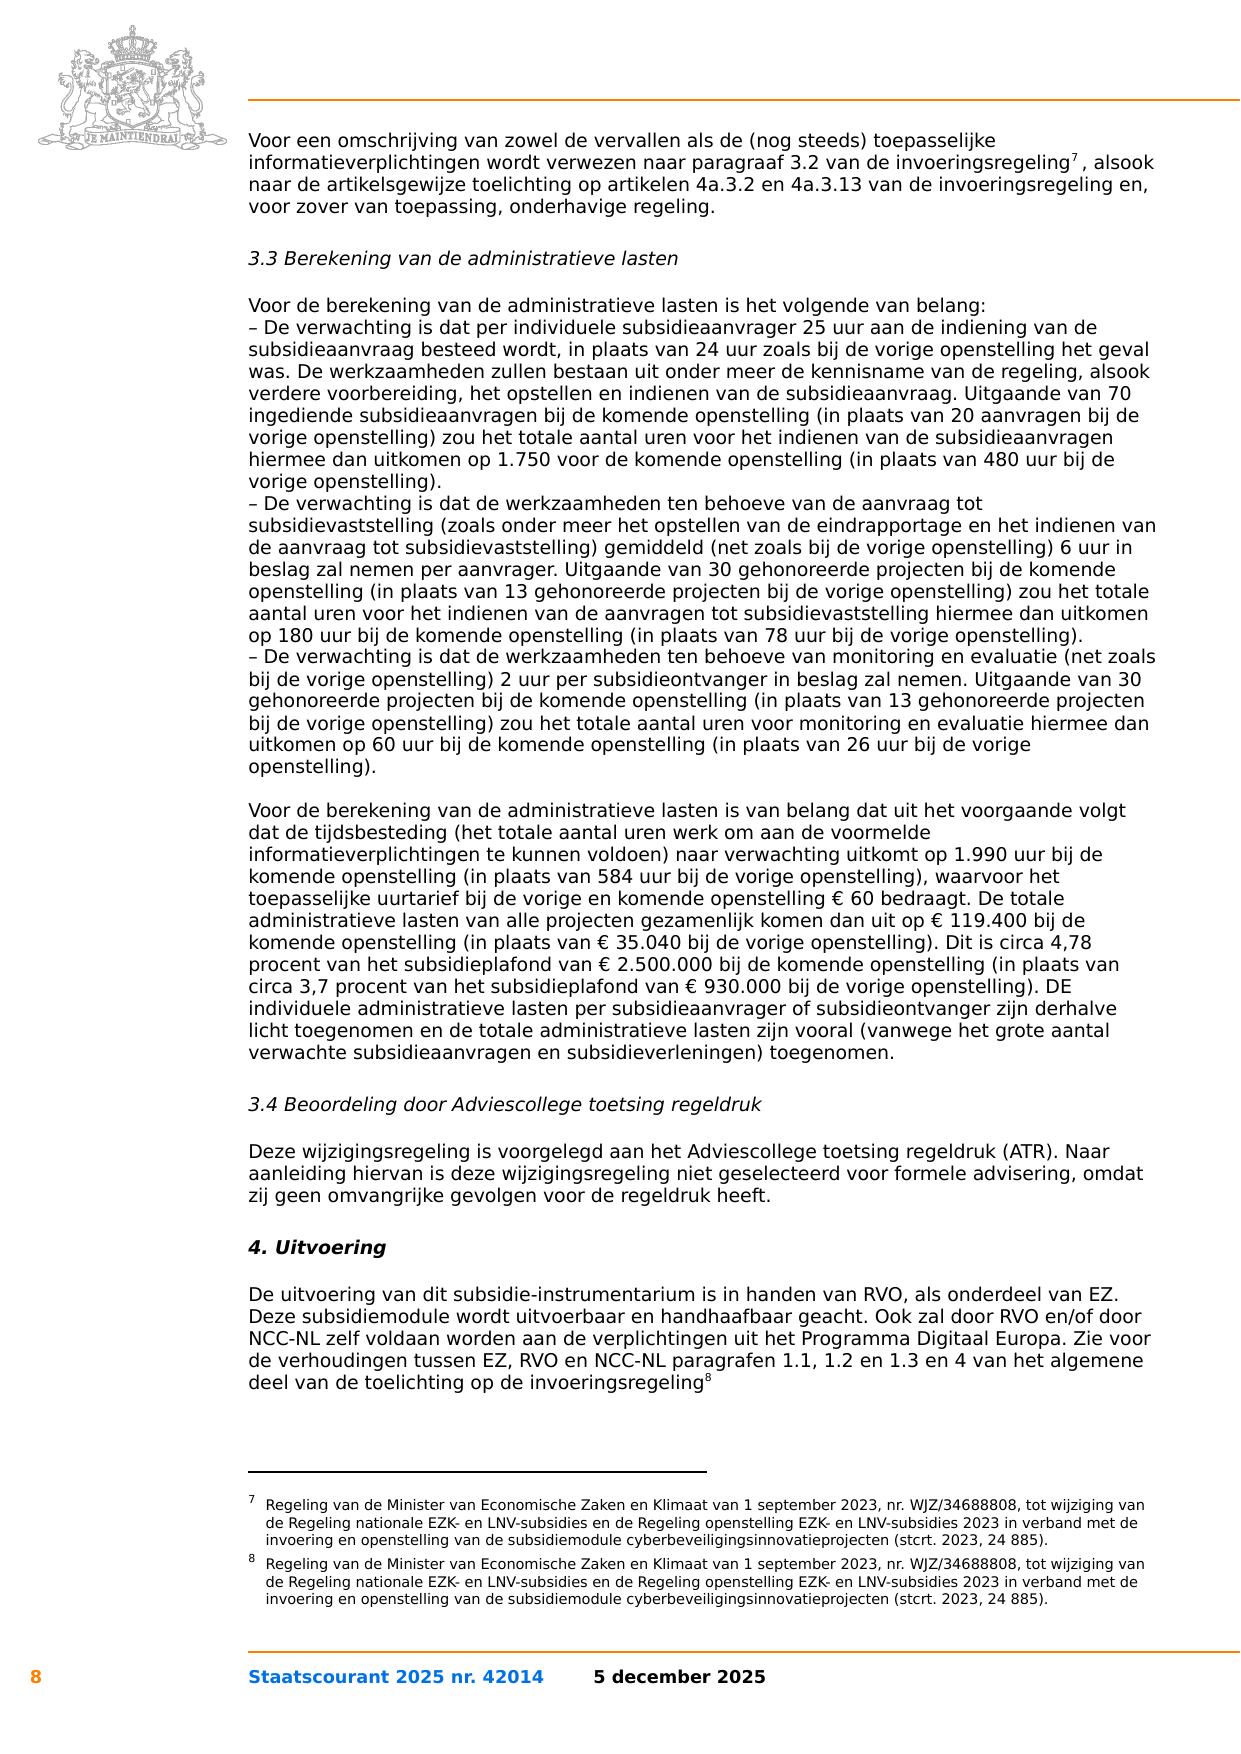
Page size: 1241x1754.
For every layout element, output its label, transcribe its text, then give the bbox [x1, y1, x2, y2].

text – De verwachting is dat de werkzaamheden ten behoeve van de aanvraag tot subsidievaststelling (zoals onder meer het opstellen van de eindrapportage en het indienen van de aanvraag tot subsidievaststelling) gemiddeld (net zoals bij de vorige openstelling) 6 uur in beslag zal nemen per aanvrager. Uitgaande van 30 gehonoreerde projecten bij de komende openstelling (in plaats van 13 gehonoreerde projecten bij de vorige openstelling) zou het totale aantal uren voor het indienen van de aanvragen tot subsidievaststelling hiermee dan uitkomen op 180 uur bij de komende openstelling (in plaats van 78 uur bij de vorige openstelling). [248, 493, 1163, 646]
subtitle 3.3 Berekening van de administratieve lasten [248, 248, 1163, 270]
text – De verwachting is dat de werkzaamheden ten behoeve van monitoring en evaluatie (net zoals bij de vorige openstelling) 2 uur per subsidieontvanger in beslag zal nemen. Uitgaande van 30 gehonoreerde projecten bij de komende openstelling (in plaats van 13 gehonoreerde projecten bij de vorige openstelling) zou het totale aantal uren voor monitoring en evaluatie hiermee dan uitkomen op 60 uur bij de komende openstelling (in plaats van 26 uur bij de vorige openstelling). [248, 646, 1163, 778]
subtitle 4. Uitvoering [248, 1237, 1163, 1259]
text Voor de berekening van de administratieve lasten is het volgende van belang: [248, 295, 1163, 317]
text Deze wijzigingsregeling is voorgelegd aan het Adviescollege toetsing regeldruk (ATR). Naar aanleiding hiervan is deze wijzigingsregeling niet geselecteerd voor formele advisering, omdat zij geen omvangrijke gevolgen voor de regeldruk heeft. [248, 1141, 1163, 1207]
subtitle 3.4 Beoordeling door Adviescollege toetsing regeldruk [248, 1094, 1163, 1116]
text Regeling van de Minister van Economische Zaken en Klimaat van 1 september 2023, nr. WJZ/34688808, tot wijziging van de Regeling nationale EZK- en LNV-subsidies en de Regeling openstelling EZK- en LNV-subsidies 2023 in verband met de invoering en openstelling van de subsidiemodule cyberbeveiligingsinnovatieprojecten (stcrt. 2023, 24 885). [248, 1552, 1163, 1608]
text Voor de berekening van de administratieve lasten is van belang dat uit het voorgaande volgt dat de tijdsbesteding (het totale aantal uren werk om aan de voormelde informatieverplichtingen te kunnen voldoen) naar verwachting uitkomt op 1.990 uur bij de komende openstelling (in plaats van 584 uur bij de vorige openstelling), waarvoor het toepasselijke uurtarief bij de vorige en komende openstelling € 60 bedraagt. De totale administratieve lasten van alle projecten gezamenlijk komen dan uit op € 119.400 bij de komende openstelling (in plaats van € 35.040 bij de vorige openstelling). Dit is circa 4,78 procent van het subsidieplafond van € 2.500.000 bij de komende openstelling (in plaats van circa 3,7 procent van het subsidieplafond van € 930.000 bij de vorige openstelling). DE individuele administratieve lasten per subsidieaanvrager of subsidieontvanger zijn derhalve licht toegenomen en de totale administratieve lasten zijn vooral (vanwege het grote aantal verwachte subsidieaanvragen en subsidieverleningen) toegenomen. [248, 800, 1163, 1064]
text De uitvoering van dit subsidie-instrumentarium is in handen van RVO, als onderdeel van EZ. Deze subsidiemodule wordt uitvoerbaar en handhaafbaar geacht. Ook zal door RVO en/of door NCC-NL zelf voldaan worden aan de verplichtingen uit het Programma Digitaal Europa. Zie voor de verhoudingen tussen EZ, RVO en NCC-NL paragrafen 1.1, 1.2 en 1.3 en 4 van het algemene deel van de toelichting op de invoeringsregeling [248, 1284, 1163, 1394]
text Voor een omschrijving van zowel de vervallen als de (nog steeds) toepasselijke informatieverplichtingen wordt verwezen naar paragraaf 3.2 van de invoeringsregeling, alsook naar de artikelsgewijze toelichting op artikelen 4a.3.2 en 4a.3.13 van de invoeringsregeling en, voor zover van toepassing, onderhavige regeling. [248, 130, 1163, 218]
text Regeling van de Minister van Economische Zaken en Klimaat van 1 september 2023, nr. WJZ/34688808, tot wijziging van de Regeling nationale EZK- en LNV-subsidies en de Regeling openstelling EZK- en LNV-subsidies 2023 in verband met de invoering en openstelling van de subsidiemodule cyberbeveiligingsinnovatieprojecten (stcrt. 2023, 24 885). [248, 1493, 1163, 1549]
picture [38, 25, 227, 150]
text – De verwachting is dat per individuele subsidieaanvrager 25 uur aan de indiening van de subsidieaanvraag besteed wordt, in plaats van 24 uur zoals bij de vorige openstelling het geval was. De werkzaamheden zullen bestaan uit onder meer de kennisname van de regeling, alsook verdere voorbereiding, het opstellen en indienen van de subsidieaanvraag. Uitgaande van 70 ingediende subsidieaanvragen bij de komende openstelling (in plaats van 20 aanvragen bij de vorige openstelling) zou het totale aantal uren voor het indienen van de subsidieaanvragen hiermee dan uitkomen op 1.750 voor de komende openstelling (in plaats van 480 uur bij de vorige openstelling). [248, 317, 1163, 493]
